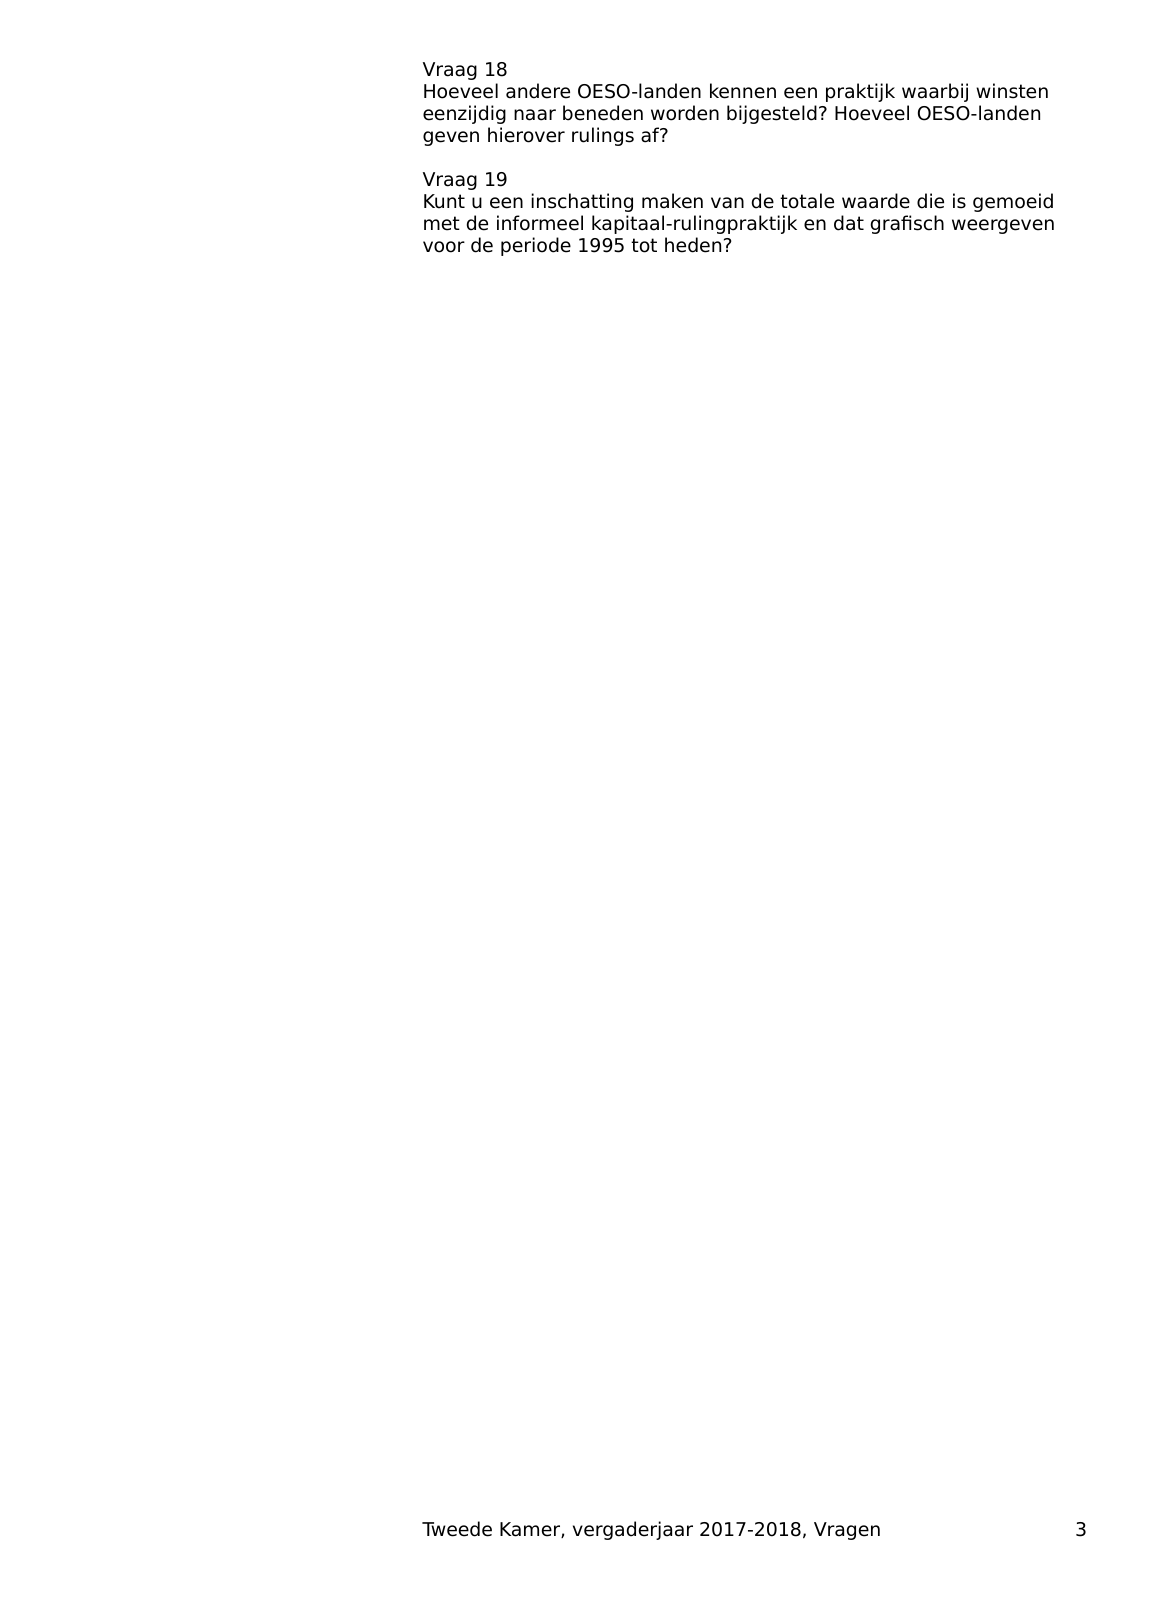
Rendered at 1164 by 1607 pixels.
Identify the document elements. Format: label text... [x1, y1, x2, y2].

text Hoeveel andere OESO-landen kennen een praktijk waarbij winsten eenzijdig naar beneden worden bijgesteld? Hoeveel OESO-landen geven hierover rulings af? [422, 81, 1087, 147]
text Kunt u een inschatting maken van de totale waarde die is gemoeid met de informeel kapitaal-rulingpraktijk en dat grafisch weergeven voor de periode 1995 tot heden? [422, 191, 1087, 257]
text Vraag 18 [422, 59, 1087, 81]
text Vraag 19 [422, 169, 1087, 191]
